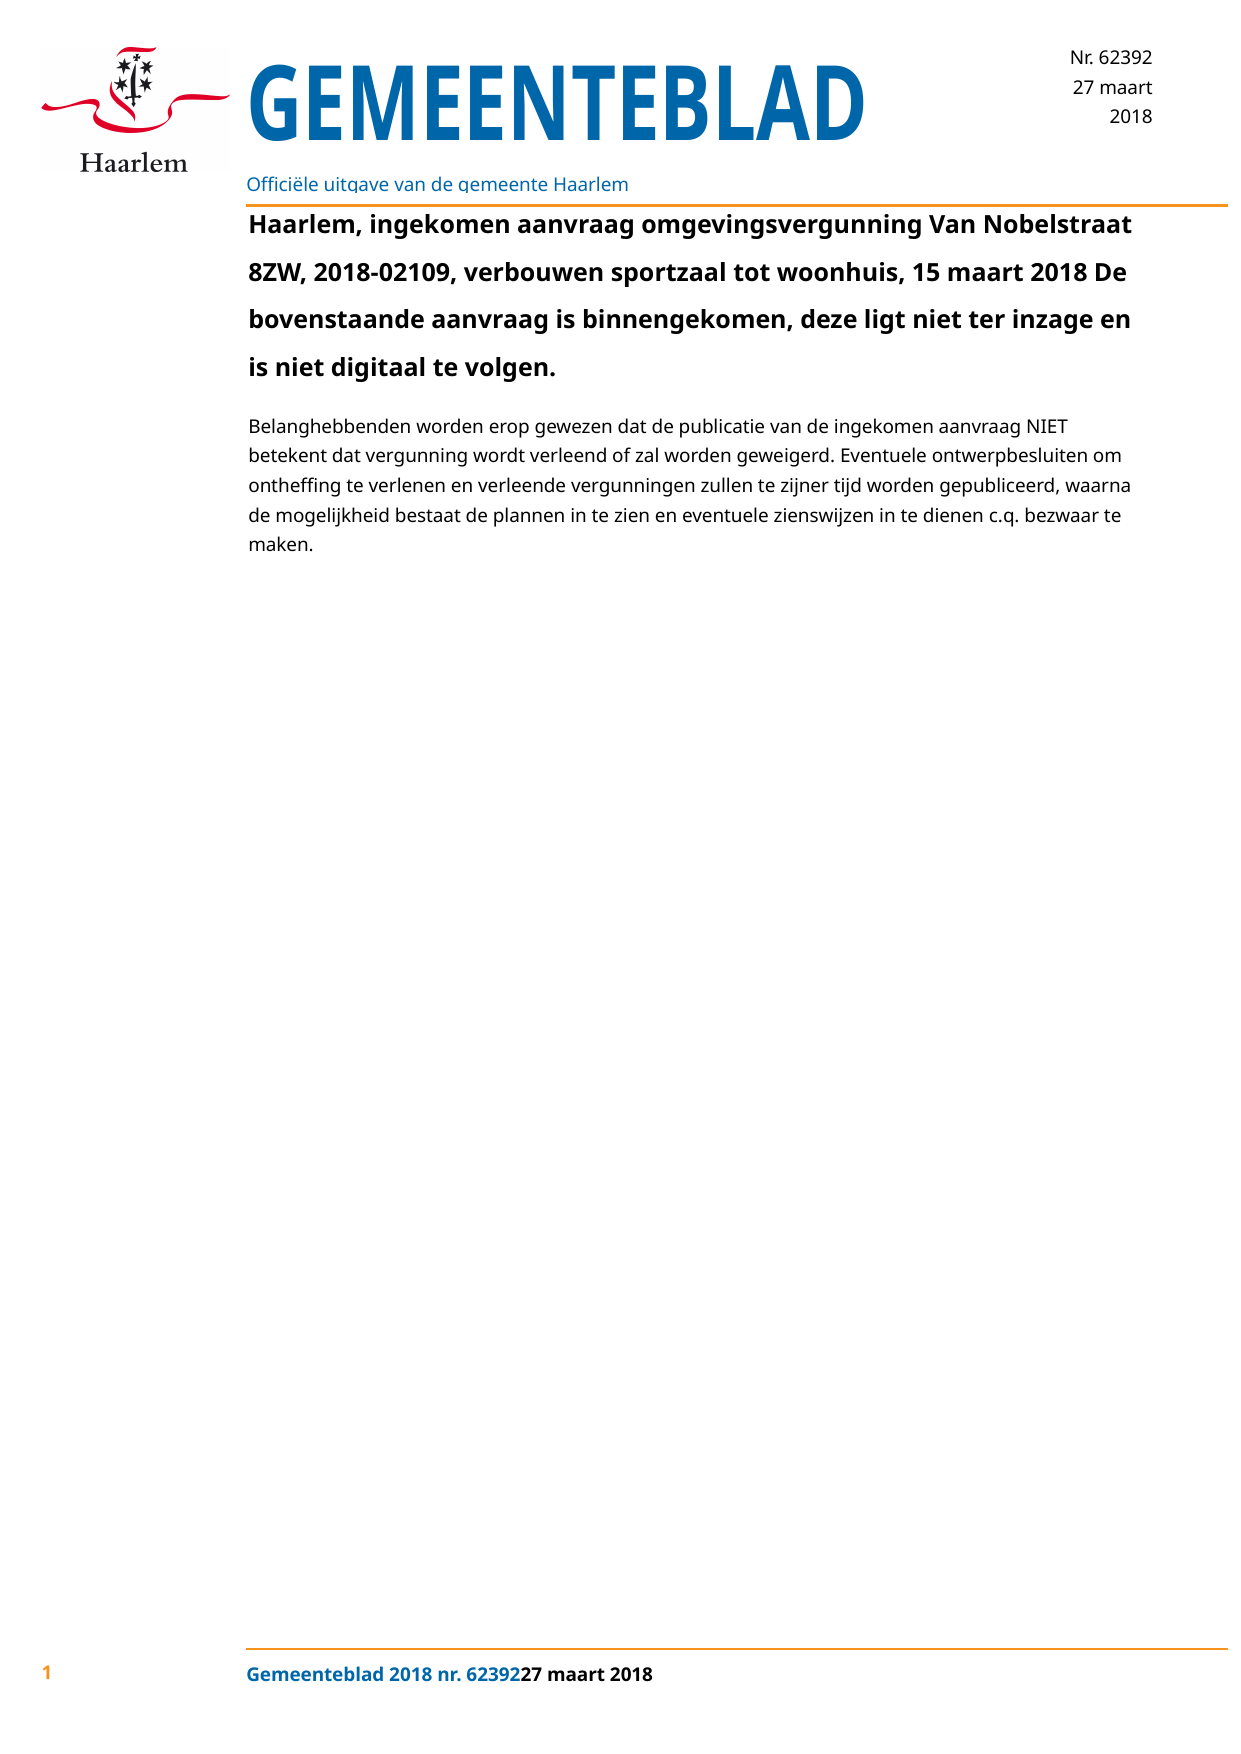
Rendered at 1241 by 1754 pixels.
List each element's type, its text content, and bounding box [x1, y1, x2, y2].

picture [41, 47, 231, 172]
text Haarlem, ingekomen aanvraag omgevingsvergunning Van Nobelstraat 8ZW, 2018-02109, verbouwen sportzaal tot woonhuis, 15 maart 2018 De bovenstaande aanvraag is binnengekomen, deze ligt niet ter inzage en is niet digitaal te volgen. [248, 207, 1152, 384]
text Belanghebbenden worden erop gewezen dat de publicatie van de ingekomen aanvraag NIET betekent dat vergunning wordt verleend of zal worden geweigerd. Eventuele ontwerpbesluiten om ontheffing te verlenen en verleende vergunningen zullen te zijner tijd worden gepubliceerd, waarna de mogelijkheid bestaat de plannen in te zien en eventuele zienswijzen in te dienen c.q. bezwaar te maken. [248, 413, 1152, 557]
